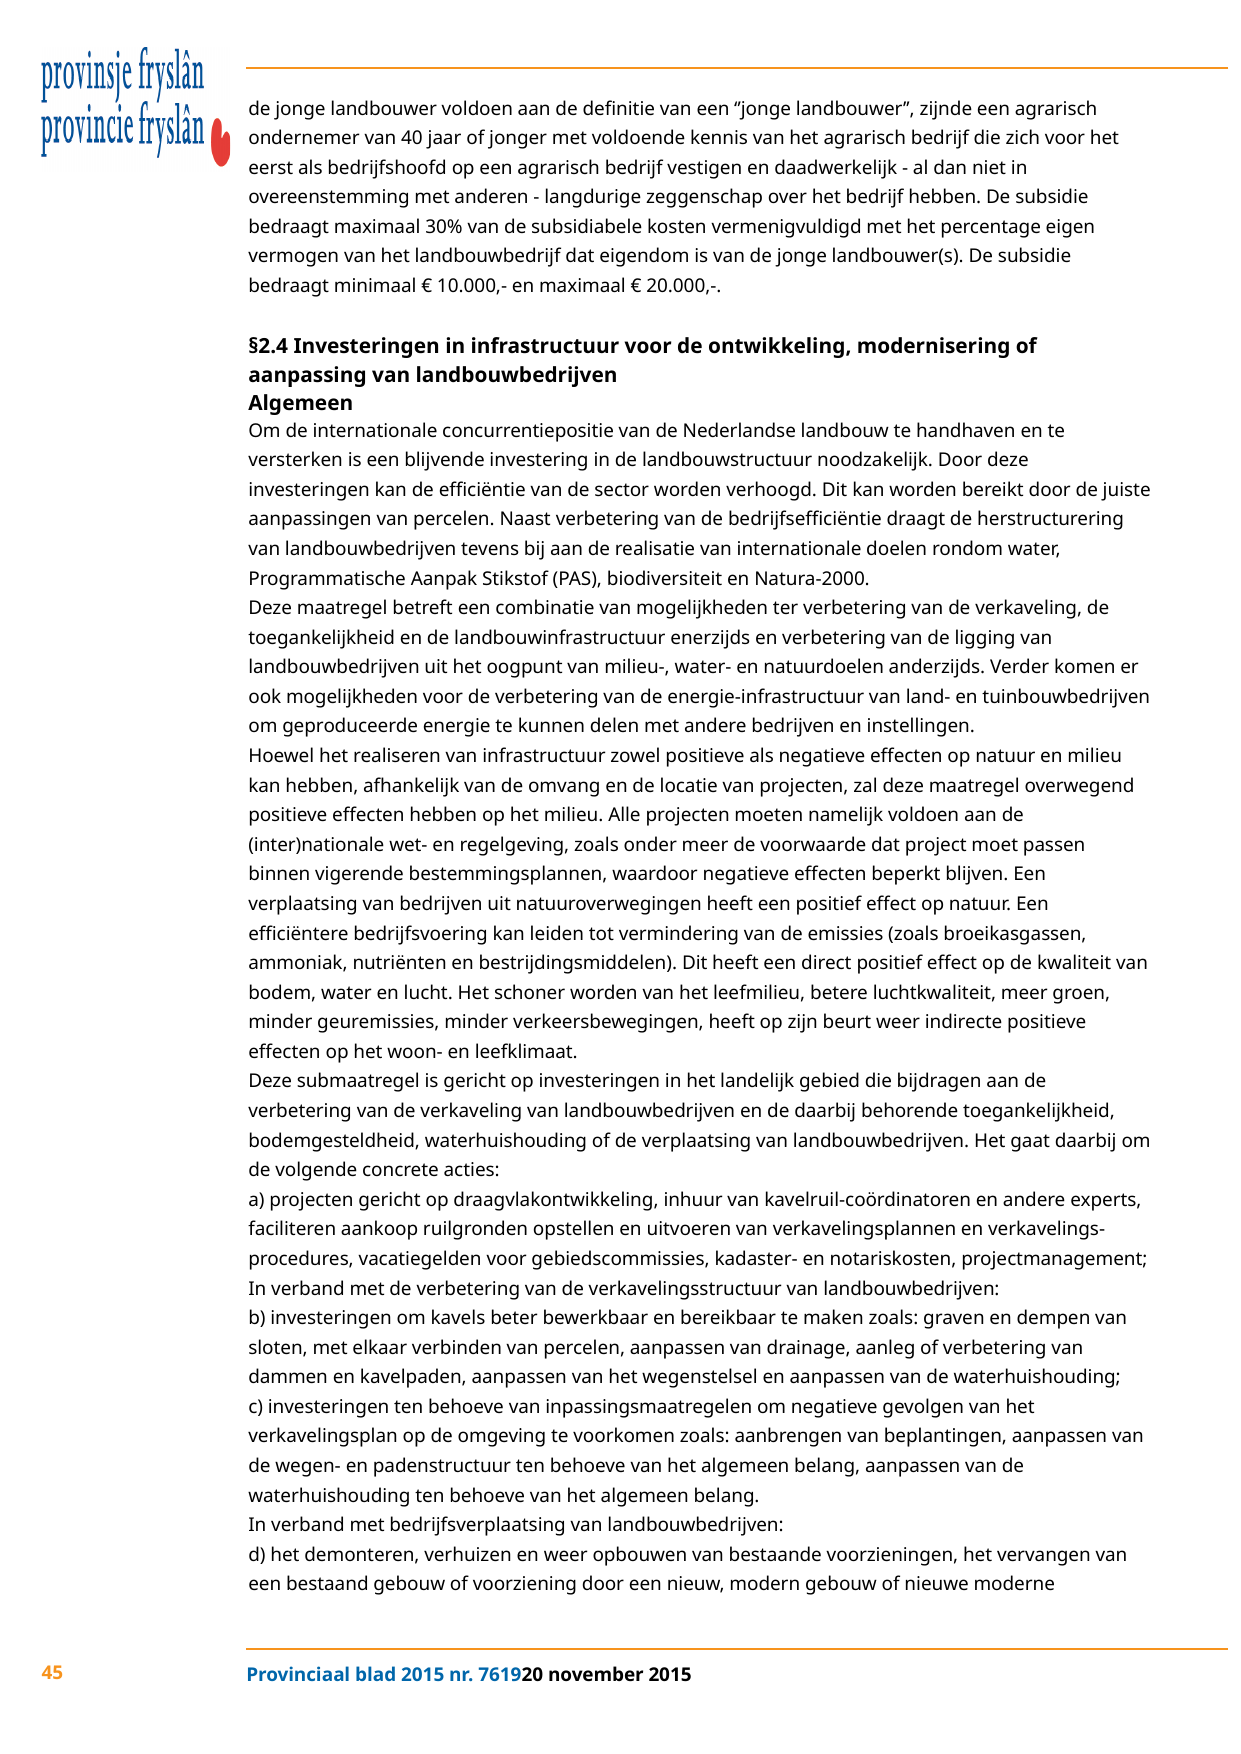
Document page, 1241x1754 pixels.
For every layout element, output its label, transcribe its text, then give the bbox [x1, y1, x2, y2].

text In verband met de verbetering van de verkavelingsstructuur van landbouwbedrijven: [248, 1275, 1152, 1300]
text d) het demonteren, verhuizen en weer opbouwen van bestaande voorzieningen, het vervangen van een bestaand gebouw of voorziening door een nieuw, modern gebouw of nieuwe moderne [248, 1541, 1152, 1596]
text a) projecten gericht op draagvlakontwikkeling, inhuur van kavelruil-coördinatoren en andere experts, faciliteren aankoop ruilgronden opstellen en uitvoeren van verkavelingsplannen en verkavelings-procedures, vacatiegelden voor gebiedscommissies, kadaster- en notariskosten, projectmanagement; [248, 1186, 1152, 1271]
text c) investeringen ten behoeve van inpassingsmaatregelen om negatieve gevolgen van het verkavelingsplan op de omgeving te voorkomen zoals: aanbrengen van beplantingen, aanpassen van de wegen- en padenstructuur ten behoeve van het algemeen belang, aanpassen van de waterhuishouding ten behoeve van het algemeen belang. [248, 1393, 1152, 1507]
text Deze submaatregel is gericht op investeringen in het landelijk gebied die bijdragen aan de verbetering van de verkaveling van landbouwbedrijven en de daarbij behorende toegankelijkheid, bodemgesteldheid, waterhuishouding of de verplaatsing van landbouwbedrijven. Het gaat daarbij om de volgende concrete acties: [248, 1068, 1152, 1182]
text Om de internationale concurrentiepositie van de Nederlandse landbouw te handhaven en te versterken is een blijvende investering in de landbouwstructuur noodzakelijk. Door deze investeringen kan de efficiëntie van de sector worden verhoogd. Dit kan worden bereikt door de juiste aanpassingen van percelen. Naast verbetering van de bedrijfsefficiëntie draagt de herstructurering van landbouwbedrijven tevens bij aan de realisatie van internationale doelen rondom water, Programmatische Aanpak Stikstof (PAS), biodiversiteit en Natura-2000. [248, 417, 1152, 590]
text b) investeringen om kavels beter bewerkbaar en bereikbaar te maken zoals: graven en dempen van sloten, met elkaar verbinden van percelen, aanpassen van drainage, aanleg of verbetering van dammen en kavelpaden, aanpassen van het wegenstelsel en aanpassen van de waterhuishouding; [248, 1304, 1152, 1389]
text In verband met bedrijfsverplaatsing van landbouwbedrijven: [248, 1511, 1152, 1537]
text Deze maatregel betreft een combinatie van mogelijkheden ter verbetering van de verkaveling, de toegankelijkheid en de landbouwinfrastructuur enerzijds en verbetering van de ligging van landbouwbedrijven uit het oogpunt van milieu-, water- en natuurdoelen anderzijds. Verder komen er ook mogelijkheden voor de verbetering van de energie-infrastructuur van land- en tuinbouwbedrijven om geproduceerde energie te kunnen delen met andere bedrijven en instellingen. [248, 594, 1152, 738]
text de jonge landbouwer voldoen aan de definitie van een ‘’jonge landbouwer’’, zijnde een agrarisch ondernemer van 40 jaar of jonger met voldoende kennis van het agrarisch bedrijf die zich voor het eerst als bedrijfshoofd op een agrarisch bedrijf vestigen en daadwerkelijk - al dan niet in overeenstemming met anderen - langdurige zeggenschap over het bedrijf hebben. De subsidie bedraagt maximaal 30% van de subsidiabele kosten vermenigvuldigd met het percentage eigen vermogen van het landbouwbedrijf dat eigendom is van de jonge landbouwer(s). De subsidie bedraagt minimaal € 10.000,- en maximaal € 20.000,-. [248, 95, 1152, 298]
text Hoewel het realiseren van infrastructuur zowel positieve als negatieve effecten op natuur en milieu kan hebben, afhankelijk van de omvang en de locatie van projecten, zal deze maatregel overwegend positieve effecten hebben op het milieu. Alle projecten moeten namelijk voldoen aan de (inter)nationale wet- en regelgeving, zoals onder meer de voorwaarde dat project moet passen binnen vigerende bestemmingsplannen, waardoor negatieve effecten beperkt blijven. Een verplaatsing van bedrijven uit natuuroverwegingen heeft een positief effect op natuur. Een efficiëntere bedrijfsvoering kan leiden tot vermindering van de emissies (zoals broeikasgassen, ammoniak, nutriënten en bestrijdingsmiddelen). Dit heeft een direct positief effect op de kwaliteit van bodem, water en lucht. Het schoner worden van het leefmilieu, betere luchtkwaliteit, meer groen, minder geuremissies, minder verkeersbewegingen, heeft op zijn beurt weer indirecte positieve effecten op het woon- en leefklimaat. [248, 742, 1152, 1064]
text Algemeen [248, 388, 1152, 417]
text §2.4 Investeringen in infrastructuur voor de ontwikkeling, modernisering of aanpassing van landbouwbedrijven [248, 331, 1152, 388]
picture [41, 47, 231, 172]
